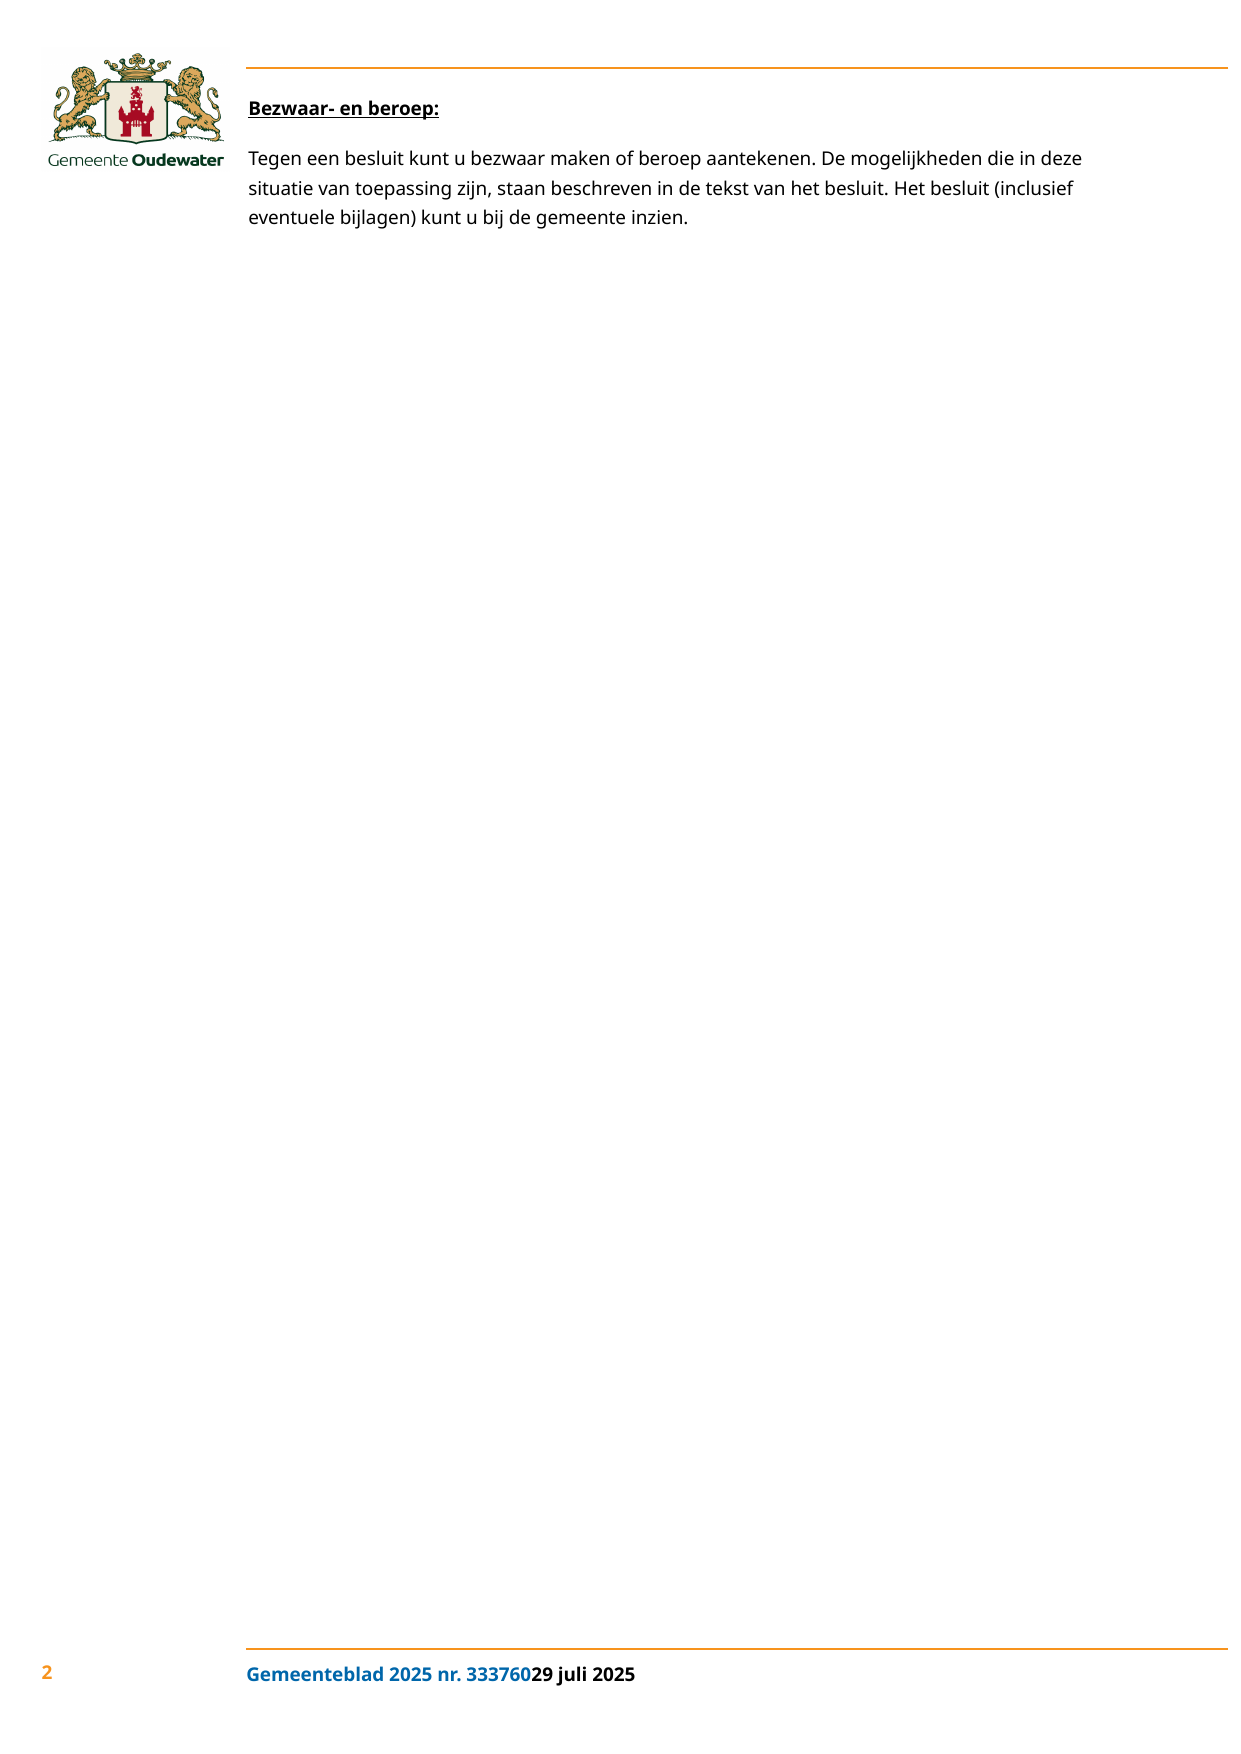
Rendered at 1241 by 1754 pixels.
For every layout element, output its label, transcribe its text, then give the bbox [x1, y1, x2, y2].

text Tegen een besluit kunt u bezwaar maken of beroep aantekenen. De mogelijkheden die in deze situatie van toepassing zijn, staan beschreven in de tekst van het besluit. Het besluit (inclusief eventuele bijlagen) kunt u bij de gemeente inzien. [248, 145, 1152, 230]
text Bezwaar- en beroep: [248, 95, 1152, 121]
picture [41, 47, 231, 172]
